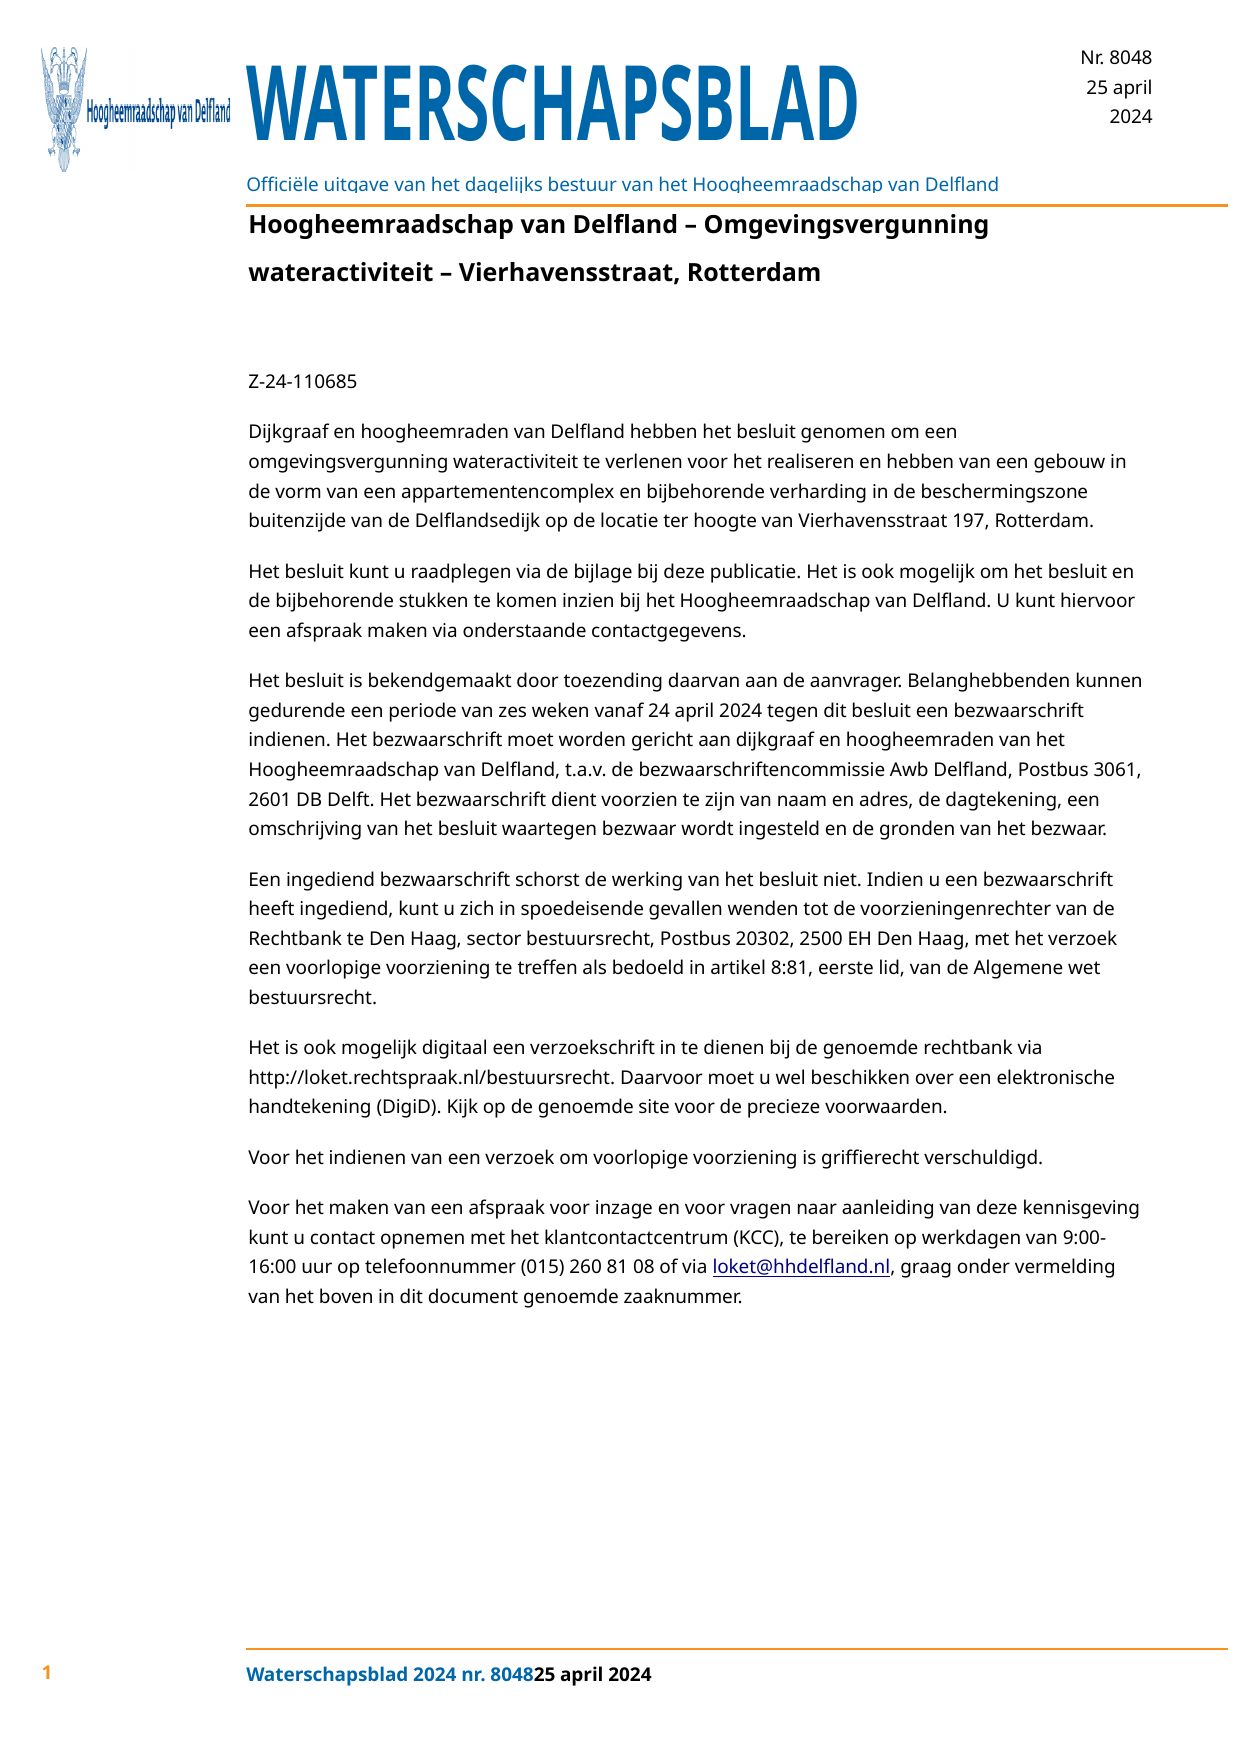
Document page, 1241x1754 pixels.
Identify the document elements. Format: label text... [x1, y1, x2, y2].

text Voor het indienen van een verzoek om voorlopige voorziening is griffierecht verschuldigd. [248, 1144, 1152, 1170]
text Een ingediend bezwaarschrift schorst de werking van het besluit niet. Indien u een bezwaarschrift heeft ingediend, kunt u zich in spoedeisende gevallen wenden tot de voorzieningenrechter van de Rechtbank te Den Haag, sector bestuursrecht, Postbus 20302, 2500 EH Den Haag, met het verzoek een voorlopige voorziening te treffen als bedoeld in artikel 8:81, eerste lid, van de Algemene wet bestuursrecht. [248, 866, 1152, 1010]
text Het besluit kunt u raadplegen via de bijlage bij deze publicatie. Het is ook mogelijk om het besluit en de bijbehorende stukken te komen inzien bij het Hoogheemraadschap van Delfland. U kunt hiervoor een afspraak maken via onderstaande contactgegevens. [248, 558, 1152, 643]
text Hoogheemraadschap van Delfland – Omgevingsvergunning wateractiviteit – Vierhavensstraat, Rotterdam [248, 207, 1152, 288]
text Het is ook mogelijk digitaal een verzoekschrift in te dienen bij de genoemde rechtbank via http://loket.rechtspraak.nl/bestuursrecht. Daarvoor moet u wel beschikken over een elektronische handtekening (DigiD). Kijk op de genoemde site voor de precieze voorwaarden. [248, 1034, 1152, 1119]
text Z-24-110685 [248, 368, 1152, 394]
text Het besluit is bekendgemaakt door toezending daarvan aan de aanvrager. Belanghebbenden kunnen gedurende een periode van zes weken vanaf 24 april 2024 tegen dit besluit een bezwaarschrift indienen. Het bezwaarschrift moet worden gericht aan dijkgraaf en hoogheemraden van het Hoogheemraadschap van Delfland, t.a.v. de bezwaarschriftencommissie Awb Delfland, Postbus 3061, 2601 DB Delft. Het bezwaarschrift dient voorzien te zijn van naam en adres, de dagtekening, een omschrijving van het besluit waartegen bezwaar wordt ingesteld en de gronden van het bezwaar. [248, 667, 1152, 841]
text Dijkgraaf en hoogheemraden van Delfland hebben het besluit genomen om een omgevingsvergunning wateractiviteit te verlenen voor het realiseren en hebben van een gebouw in de vorm van een appartementencomplex en bijbehorende verharding in de beschermingszone buitenzijde van de Delflandsedijk op de locatie ter hoogte van Vierhavensstraat 197, Rotterdam. [248, 419, 1152, 533]
picture [41, 47, 231, 172]
text Voor het maken van een afspraak voor inzage en voor vragen naar aanleiding van deze kennisgeving kunt u contact opnemen met het klantcontactcentrum (KCC), te bereiken op werkdagen van 9:00-16:00 uur op telefoonnummer (015) 260 81 08 of via loket@hhdelfland.nl, graag onder vermelding van het boven in dit document genoemde zaaknummer. [248, 1194, 1152, 1309]
